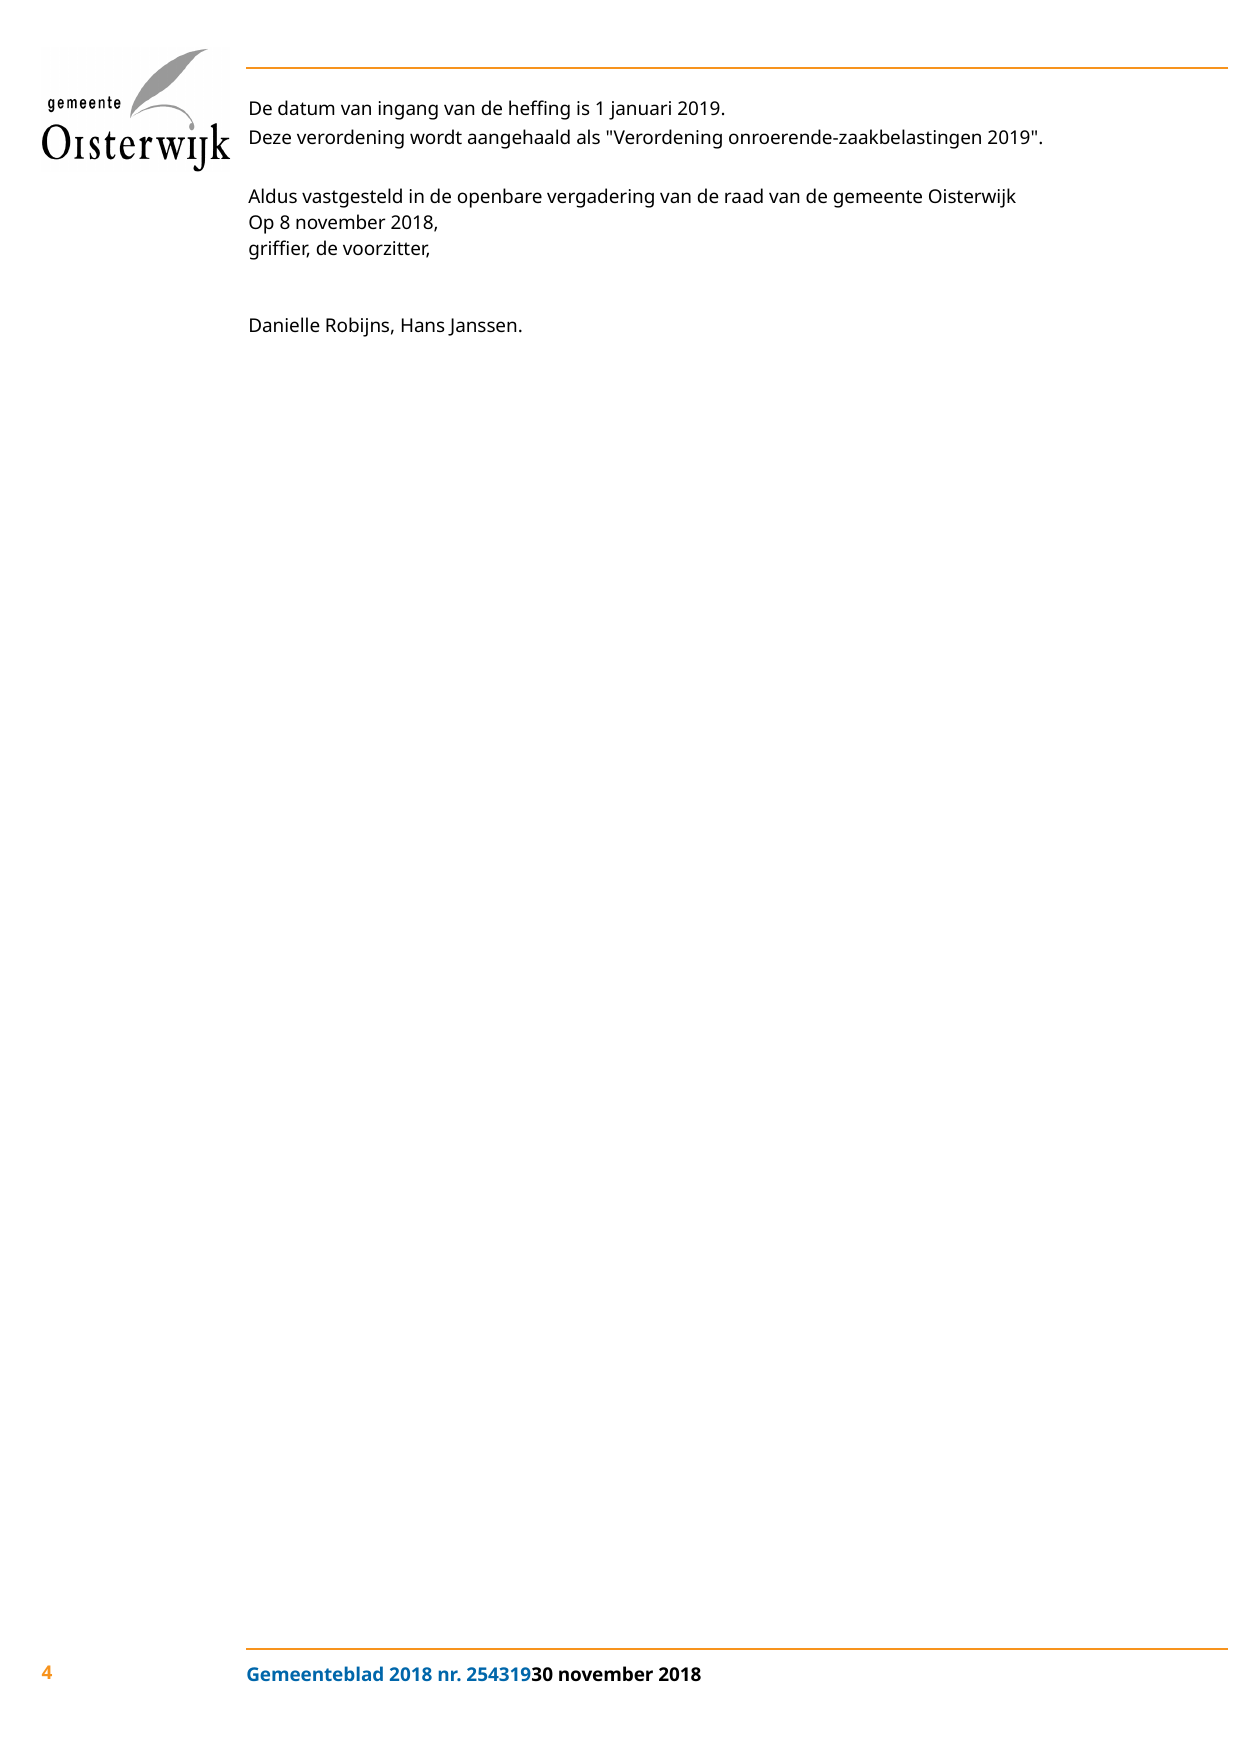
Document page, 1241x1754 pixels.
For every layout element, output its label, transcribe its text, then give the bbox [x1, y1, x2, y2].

text Op 8 november 2018, [248, 209, 1152, 235]
text griffier, de voorzitter, [248, 235, 1152, 261]
text De datum van ingang van de heffing is 1 januari 2019. [248, 95, 1152, 121]
text Aldus vastgesteld in de openbare vergadering van de raad van de gemeente Oisterwijk [248, 183, 1152, 209]
text Danielle Robijns, Hans Janssen. [248, 312, 1152, 338]
picture [41, 47, 231, 172]
text Deze verordening wordt aangehaald als "Verordening onroerende-zaakbelastingen 2019". [248, 124, 1152, 150]
